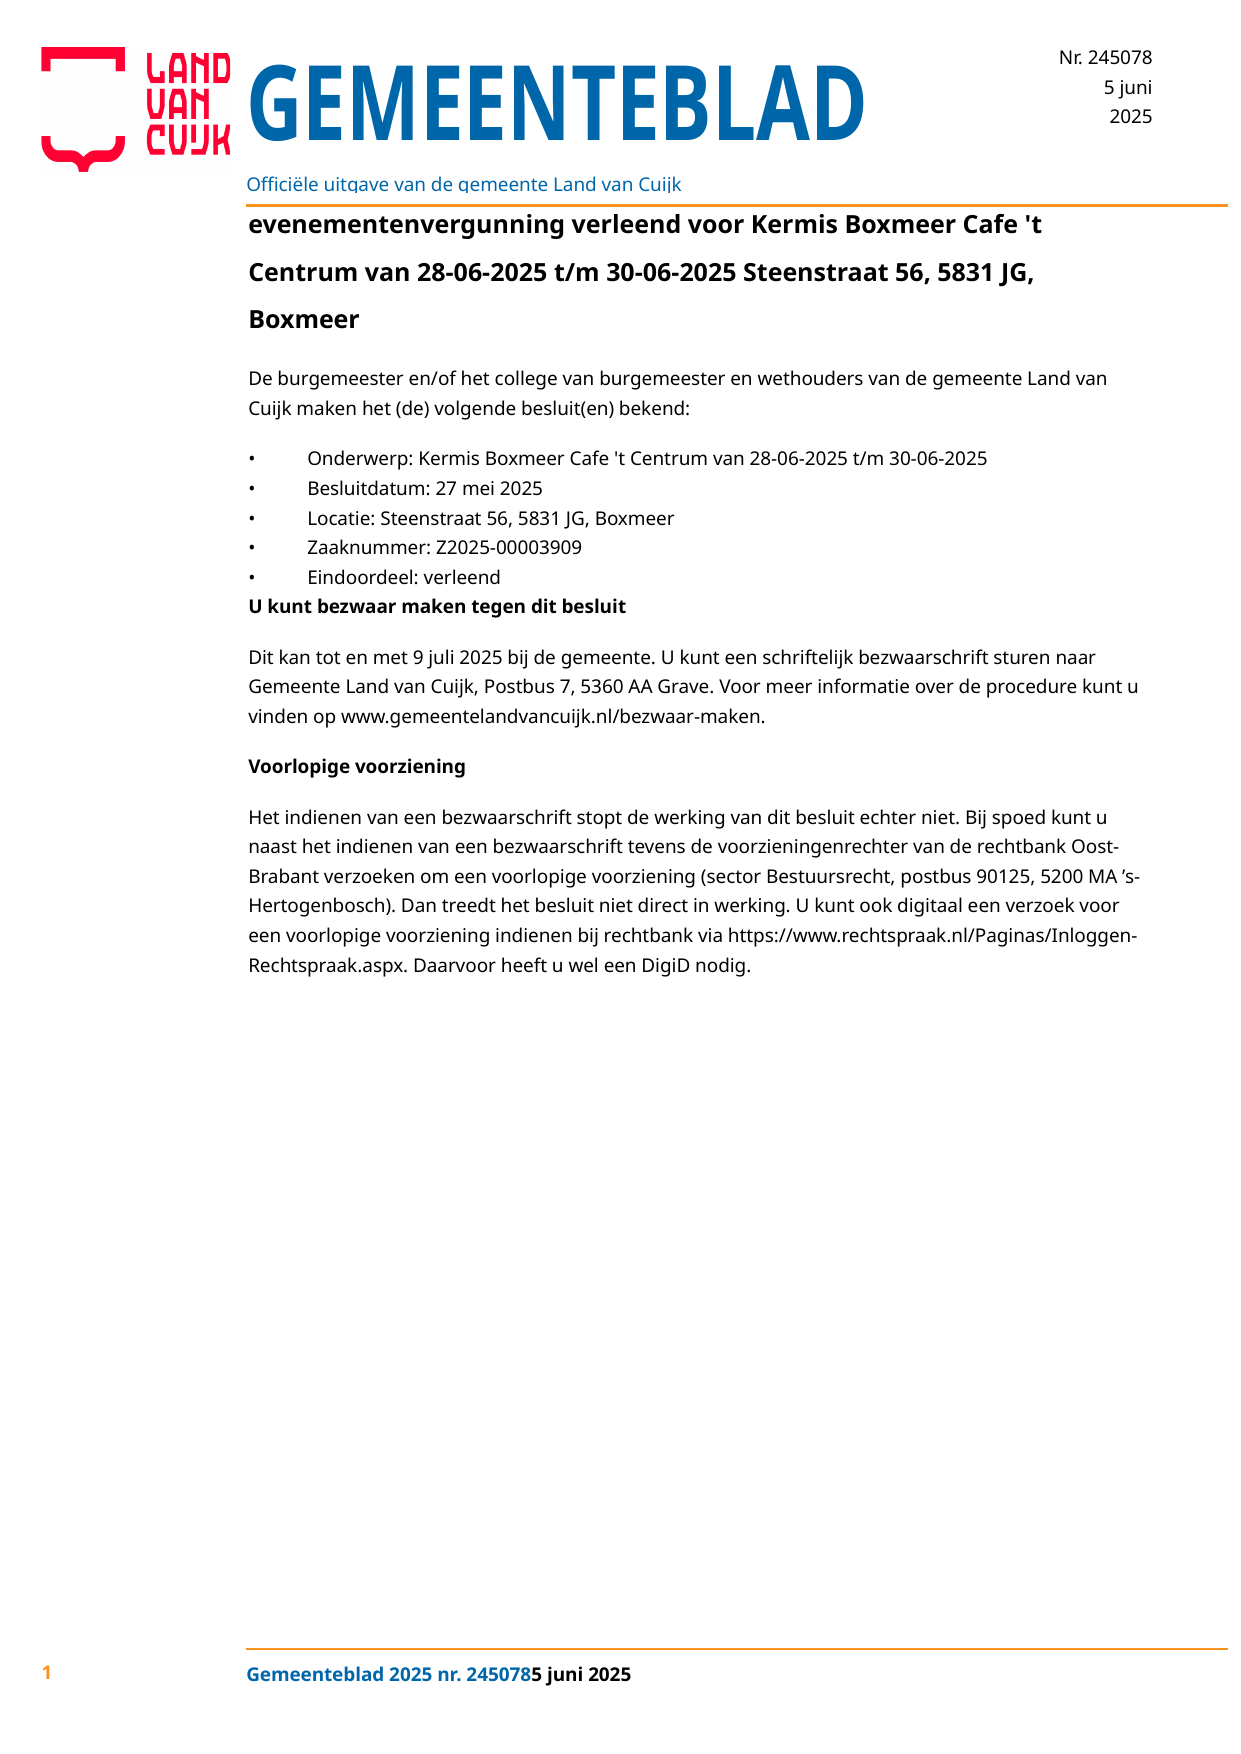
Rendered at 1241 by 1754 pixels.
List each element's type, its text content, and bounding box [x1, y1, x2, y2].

text Voorlopige voorziening [248, 753, 1152, 779]
text Het indienen van een bezwaarschrift stopt de werking van dit besluit echter niet. Bij spoed kunt u naast het indienen van een bezwaarschrift tevens de voorzieningenrechter van de rechtbank Oost-Brabant verzoeken om een voorlopige voorziening (sector Bestuursrecht, postbus 90125, 5200 MA ’s-Hertogenbosch). Dan treedt het besluit niet direct in werking. U kunt ook digitaal een verzoek voor een voorlopige voorziening indienen bij rechtbank via https://www.rechtspraak.nl/Paginas/Inloggen-Rechtspraak.aspx. Daarvoor heeft u wel een DigiD nodig. [248, 804, 1152, 977]
list Eindoordeel: verleend [248, 564, 1152, 589]
list Zaaknummer: Z2025-00003909 [248, 534, 1152, 560]
text De burgemeester en/of het college van burgemeester en wethouders van de gemeente Land van Cuijk maken het (de) volgende besluit(en) bekend: [248, 366, 1152, 421]
list Besluitdatum: 27 mei 2025 [248, 475, 1152, 501]
text U kunt bezwaar maken tegen dit besluit [248, 593, 1152, 619]
text evenementenvergunning verleend voor Kermis Boxmeer Cafe 't Centrum van 28-06-2025 t/m 30-06-2025 Steenstraat 56, 5831 JG, Boxmeer [248, 207, 1152, 336]
list Onderwerp: Kermis Boxmeer Cafe 't Centrum van 28-06-2025 t/m 30-06-2025 [248, 446, 1152, 471]
list Locatie: Steenstraat 56, 5831 JG, Boxmeer [248, 505, 1152, 530]
picture [41, 47, 231, 172]
text Dit kan tot en met 9 juli 2025 bij de gemeente. U kunt een schriftelijk bezwaarschrift sturen naar Gemeente Land van Cuijk, Postbus 7, 5360 AA Grave. Voor meer informatie over de procedure kunt u vinden op www.gemeentelandvancuijk.nl/bezwaar-maken. [248, 644, 1152, 729]
